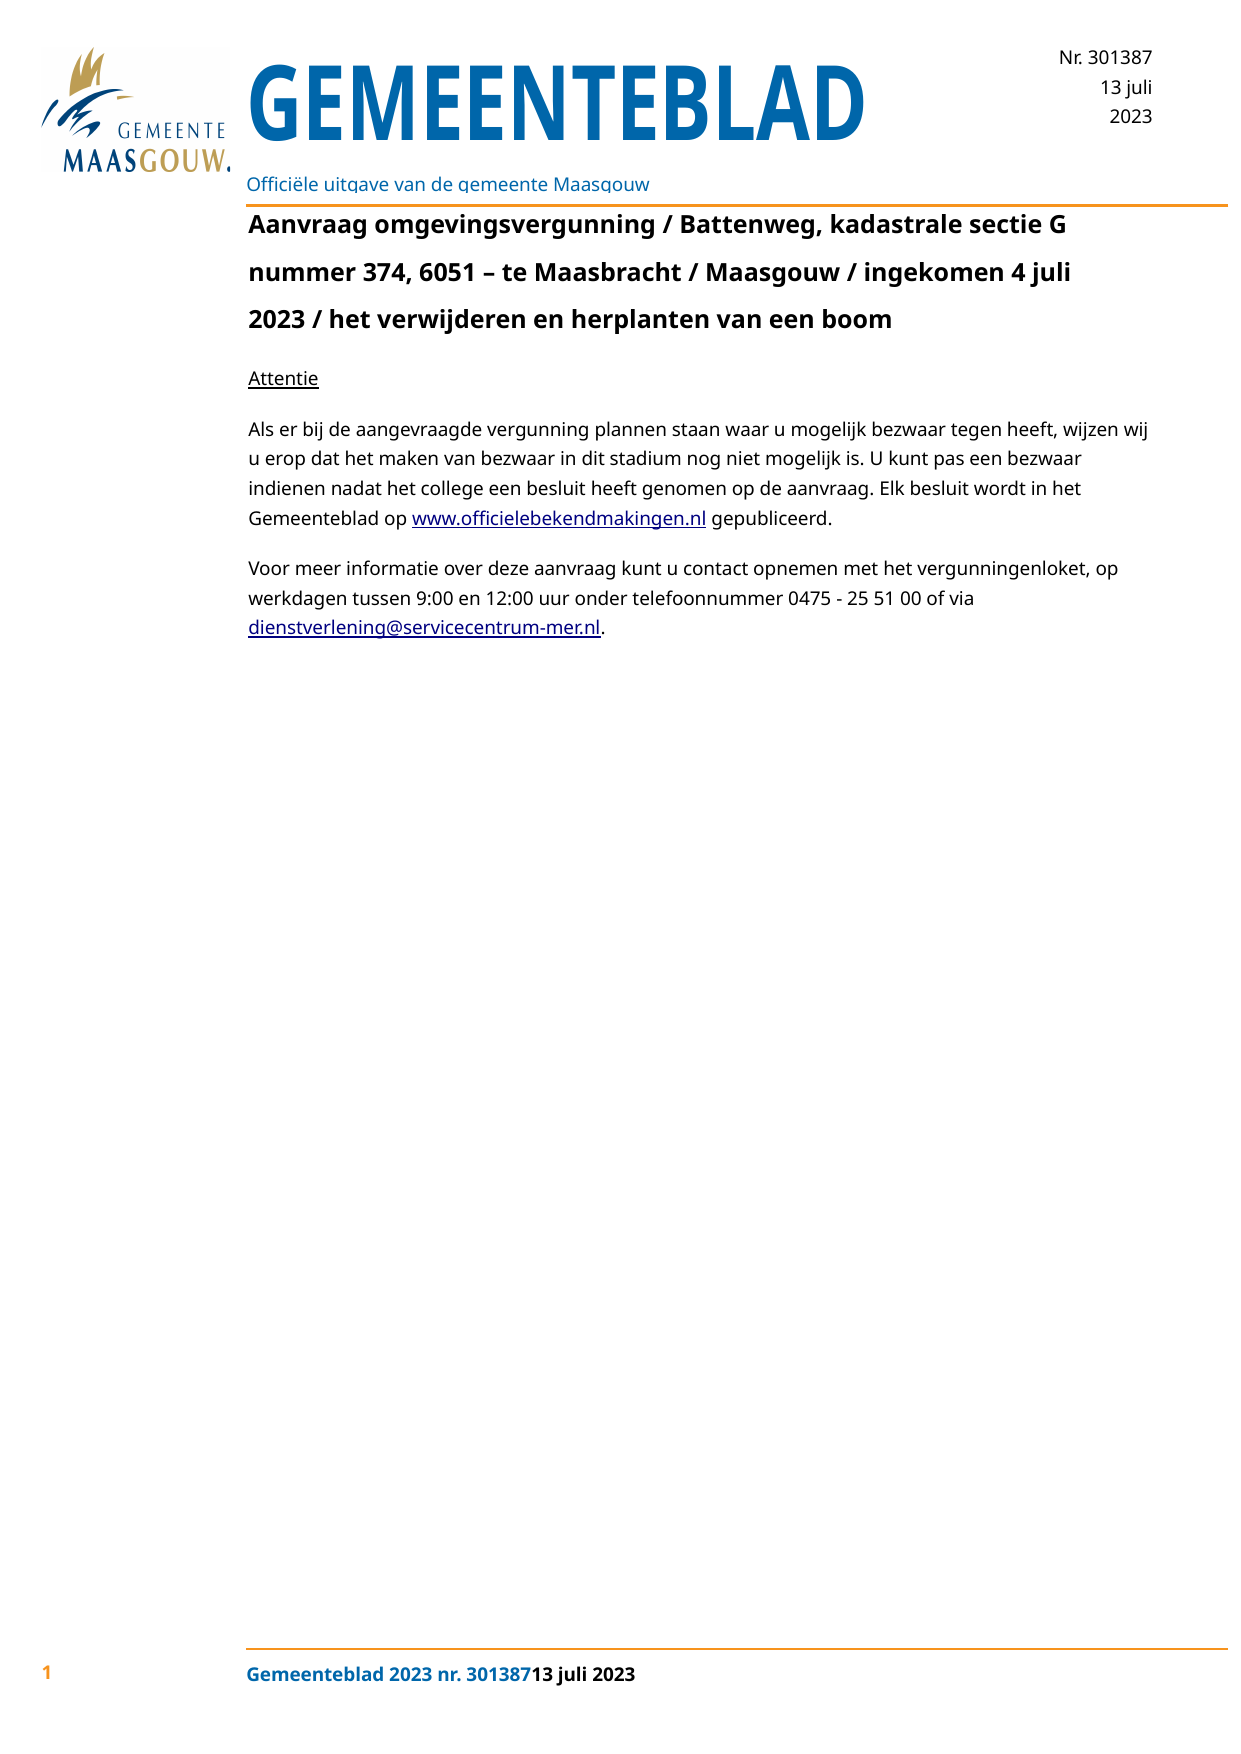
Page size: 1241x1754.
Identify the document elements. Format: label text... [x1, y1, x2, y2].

text Voor meer informatie over deze aanvraag kunt u contact opnemen met het vergunningenloket, op werkdagen tussen 9:00 en 12:00 uur onder telefoonnummer 0475 - 25 51 00 of via dienstverlening@servicecentrum-mer.nl. [248, 555, 1152, 640]
text Aanvraag omgevingsvergunning / Battenweg, kadastrale sectie G nummer 374, 6051 – te Maasbracht / Maasgouw / ingekomen 4 juli 2023 / het verwijderen en herplanten van een boom [248, 207, 1152, 336]
text Attentie [248, 366, 1152, 391]
text Als er bij de aangevraagde vergunning plannen staan waar u mogelijk bezwaar tegen heeft, wijzen wij u erop dat het maken van bezwaar in dit stadium nog niet mogelijk is. U kunt pas een bezwaar indienen nadat het college een besluit heeft genomen op de aanvraag. Elk besluit wordt in het Gemeenteblad op www.officielebekendmakingen.nl gepubliceerd. [248, 416, 1152, 530]
picture [41, 47, 231, 172]
